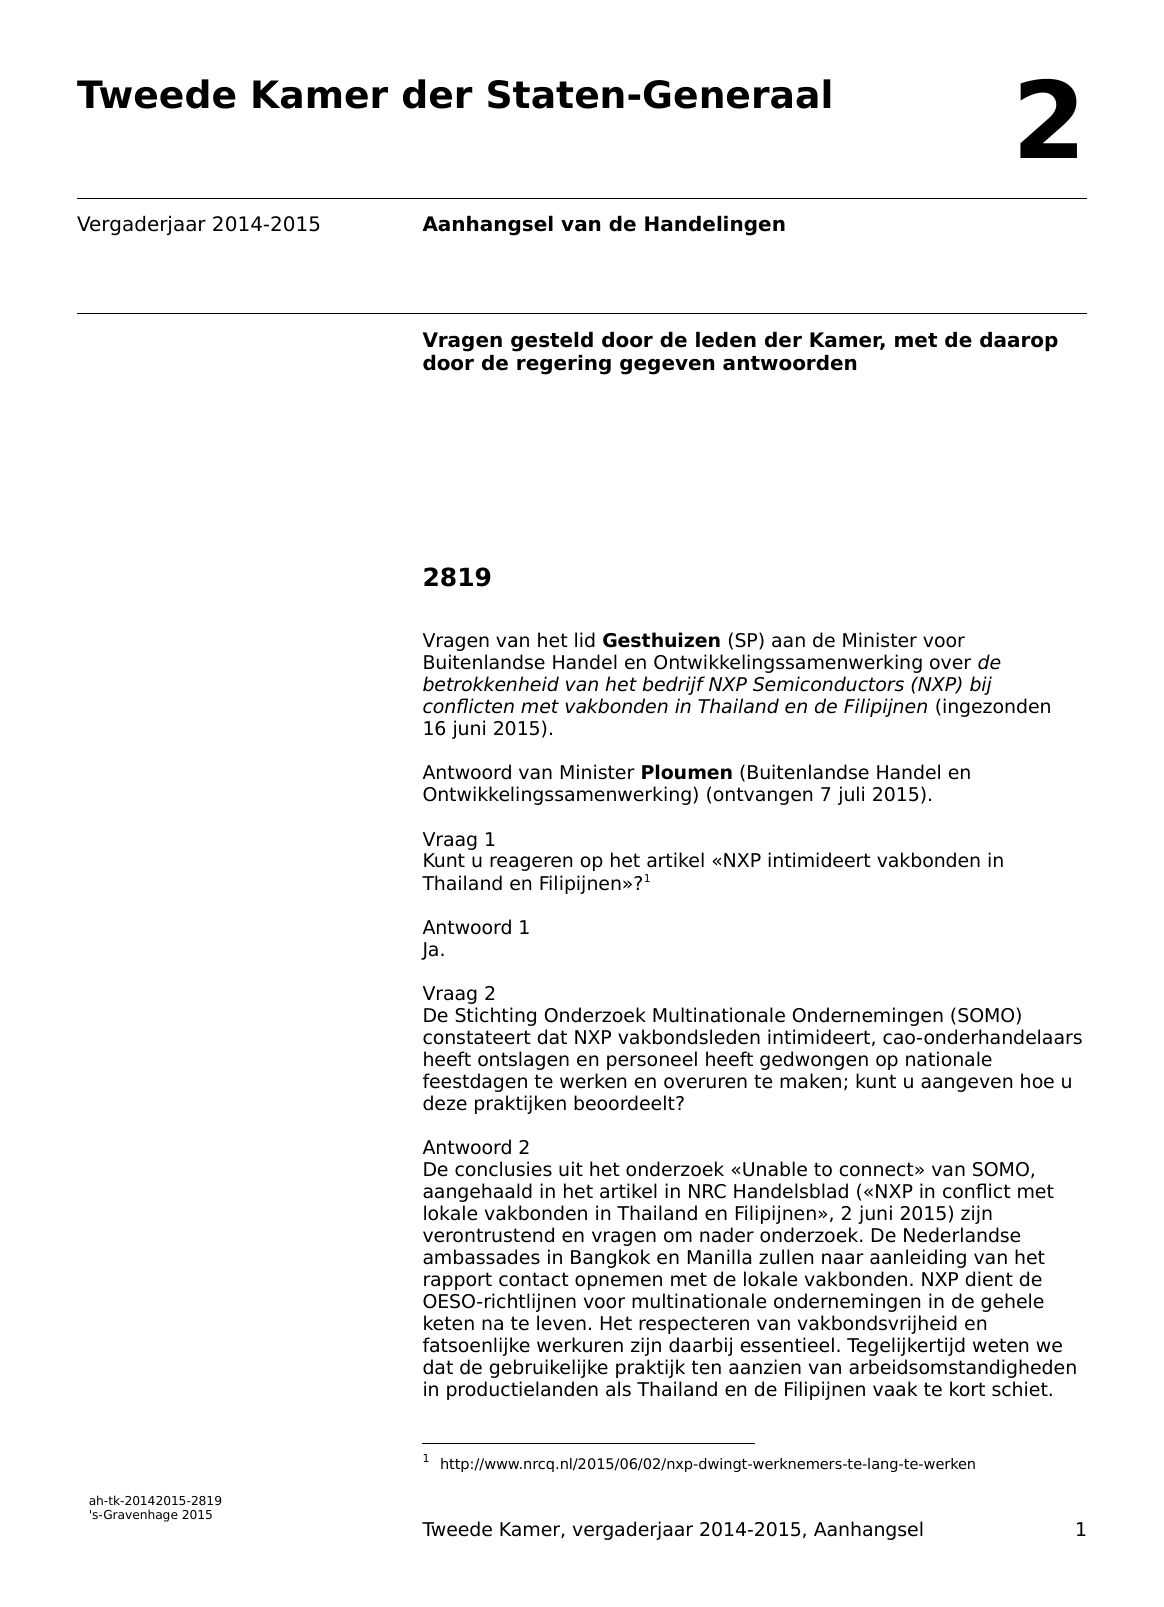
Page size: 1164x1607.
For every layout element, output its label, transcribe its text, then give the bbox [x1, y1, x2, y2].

text 2819 [422, 563, 1087, 592]
text 's-Gravenhage 2015 [88, 1508, 323, 1522]
table_header Tweede Kamer der Staten-Generaal [77, 59, 886, 198]
table_cell Aanhangsel van de Handelingen [422, 199, 1087, 313]
text ah-tk-20142015-2819 [88, 1494, 323, 1508]
table_cell Vergaderjaar 2014-2015 [77, 199, 422, 313]
text Vragen van het lid Gesthuizen (SP) aan de Minister voor Buitenlandse Handel en Ontwikkelingssamenwerking over de betrokkenheid van het bedrijf NXP Semiconductors (NXP) bij conflicten met vakbonden in Thailand en de Filipijnen (ingezonden 16 juni 2015). [422, 630, 1087, 740]
text Kunt u reageren op het artikel «NXP intimideert vakbonden in Thailand en Filipijnen»? [422, 850, 1087, 894]
text Vraag 2 [422, 983, 1087, 1005]
text Antwoord 2 [422, 1137, 1087, 1159]
table_cell [77, 314, 422, 375]
text De Stichting Onderzoek Multinationale Ondernemingen (SOMO) constateert dat NXP vakbondsleden intimideert, cao-onderhandelaars heeft ontslagen en personeel heeft gedwongen op nationale feestdagen te werken en overuren te maken; kunt u aangeven hoe u deze praktijken beoordeelt? [422, 1005, 1087, 1114]
text Antwoord van Minister Ploumen (Buitenlandse Handel en Ontwikkelingssamenwerking) (ontvangen 7 juli 2015). [422, 762, 1087, 806]
text De conclusies uit het onderzoek «Unable to connect» van SOMO, aangehaald in het artikel in NRC Handelsblad («NXP in conflict met lokale vakbonden in Thailand en Filipijnen», 2 juni 2015) zijn verontrustend en vragen om nader onderzoek. De Nederlandse ambassades in Bangkok en Manilla zullen naar aanleiding van het rapport contact opnemen met de lokale vakbonden. NXP dient de OESO-richtlijnen voor multinationale ondernemingen in de gehele keten na te leven. Het respecteren van vakbondsvrijheid en fatsoenlijke werkuren zijn daarbij essentieel. Tegelijkertijd weten we dat de gebruikelijke praktijk ten aanzien van arbeidsomstandigheden in productielanden als Thailand en de Filipijnen vaak te kort schiet. [422, 1159, 1087, 1401]
table_cell Vragen gesteld door de leden der Kamer, met de daarop door de regering gegeven antwoorden [422, 314, 1087, 375]
text Vraag 1 [422, 828, 1087, 850]
table_header 2 [886, 59, 1087, 198]
text http://www.nrcq.nl/2015/06/02/nxp-dwingt-werknemers-te-lang-te-werken [422, 1452, 1087, 1474]
text Antwoord 1 [422, 917, 1087, 938]
text Ja. [422, 938, 1087, 961]
